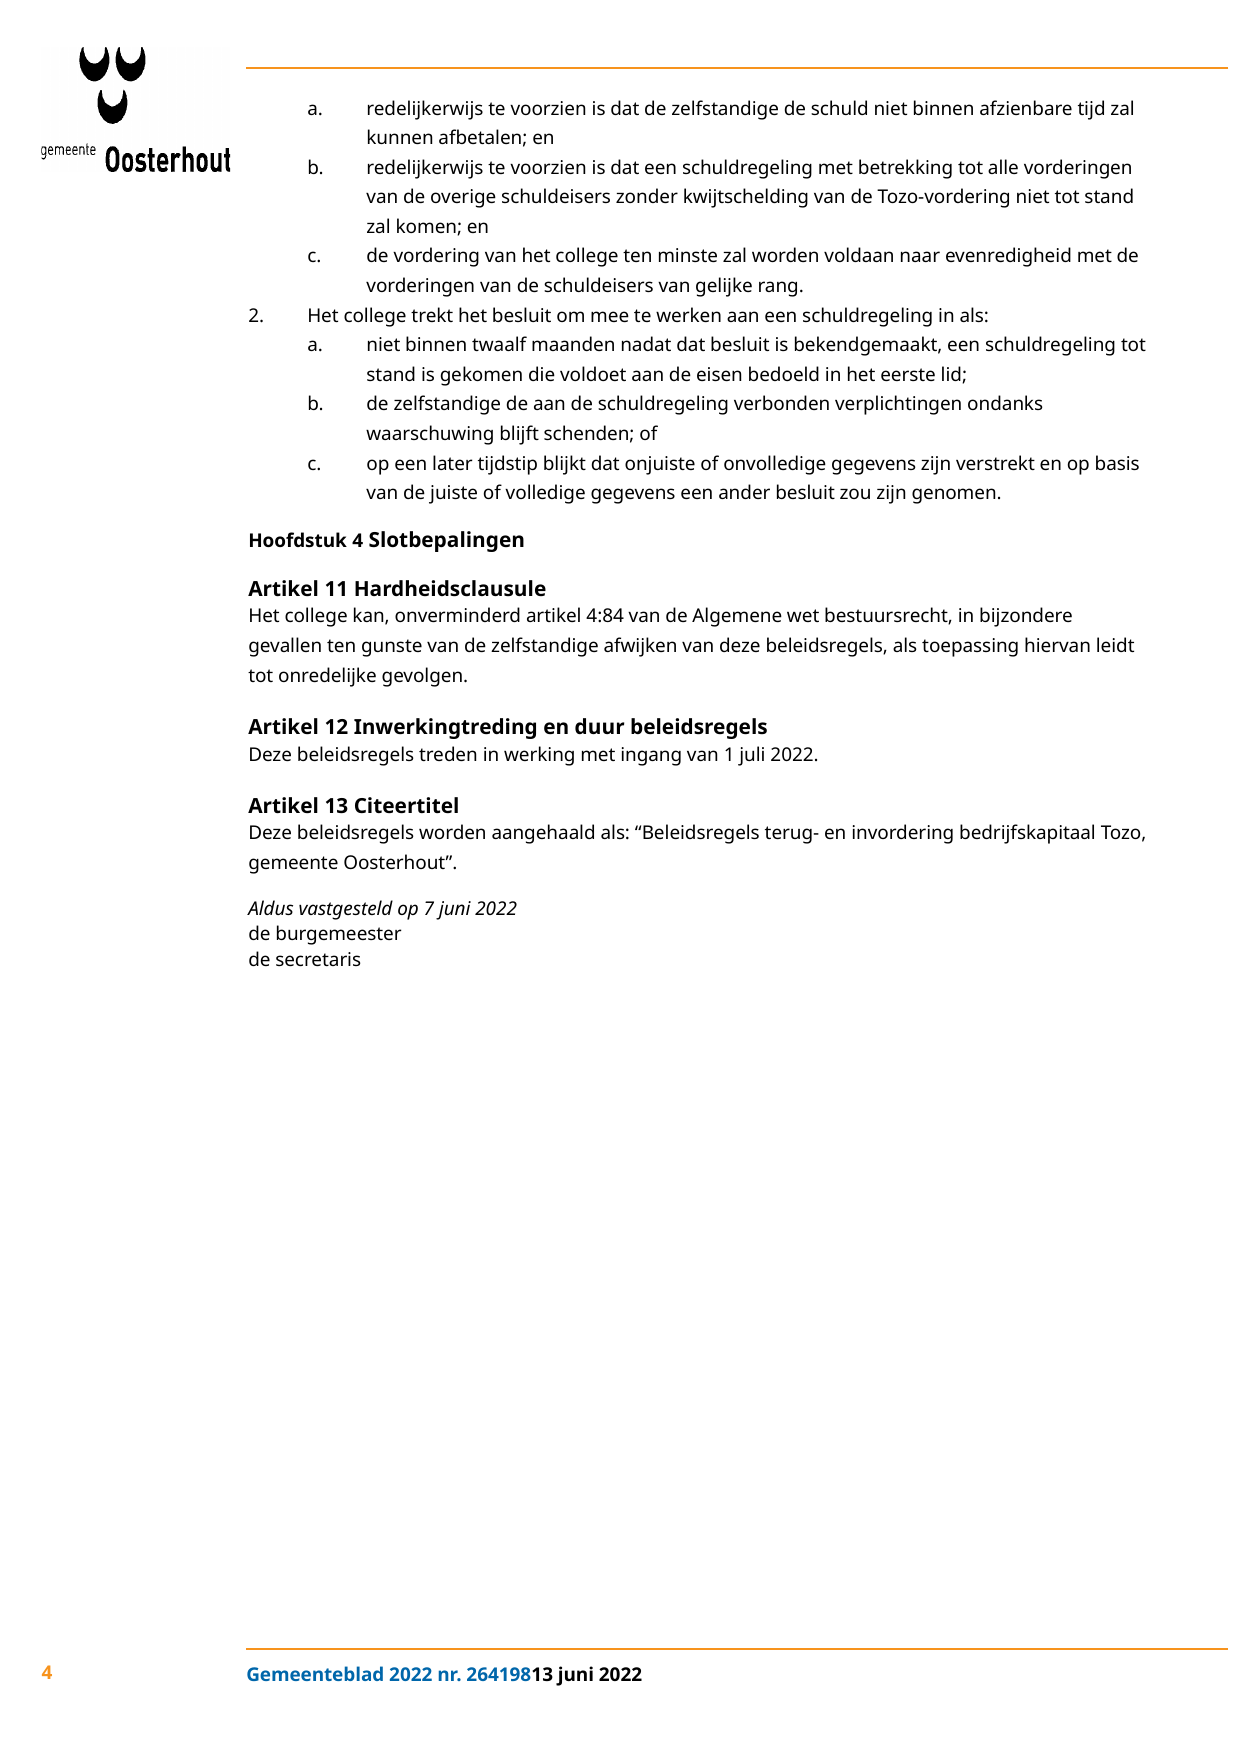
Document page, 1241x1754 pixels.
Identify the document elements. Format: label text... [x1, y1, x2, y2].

text Het college kan, onverminderd artikel 4:84 van de Algemene wet bestuursrecht, in bijzondere gevallen ten gunste van de zelfstandige afwijken van deze beleidsregels, als toepassing hiervan leidt tot onredelijke gevolgen. [248, 603, 1152, 688]
text Artikel 13 Citeertitel [248, 791, 1152, 819]
text Deze beleidsregels treden in werking met ingang van 1 juli 2022. [248, 741, 1152, 766]
text de burgemeester [248, 921, 1152, 946]
text de secretaris [248, 946, 1152, 972]
text Artikel 12 Inwerkingtreding en duur beleidsregels [248, 712, 1152, 741]
text Artikel 11 Hardheidsclausule [248, 574, 1152, 603]
list de zelfstandige de aan de schuldregeling verbonden verplichtingen ondanks waarschuwing blijft schenden; of [307, 391, 1152, 446]
text Deze beleidsregels worden aangehaald als: “Beleidsregels terug- en invordering bedrijfskapitaal Tozo, gemeente Oosterhout”. [248, 819, 1152, 875]
text Hoofdstuk 4 Slotbepalingen [248, 525, 1152, 553]
list de vordering van het college ten minste zal worden voldaan naar evenredigheid met de vorderingen van de schuldeisers van gelijke rang. [307, 243, 1152, 298]
list redelijkerwijs te voorzien is dat de zelfstandige de schuld niet binnen afzienbare tijd zal kunnen afbetalen; en [307, 95, 1152, 150]
list niet binnen twaalf maanden nadat dat besluit is bekendgemaakt, een schuldregeling tot stand is gekomen die voldoet aan de eisen bedoeld in het eerste lid; [307, 331, 1152, 387]
picture [41, 47, 231, 172]
list redelijkerwijs te voorzien is dat een schuldregeling met betrekking tot alle vorderingen van de overige schuldeisers zonder kwijtschelding van de Tozo-vordering niet tot stand zal komen; en [307, 154, 1152, 239]
list op een later tijdstip blijkt dat onjuiste of onvolledige gegevens zijn verstrekt en op basis van de juiste of volledige gegevens een ander besluit zou zijn genomen. [307, 450, 1152, 505]
list Het college trekt het besluit om mee te werken aan een schuldregeling in als: [248, 302, 1152, 328]
text Aldus vastgesteld op 7 juni 2022 [248, 895, 1152, 921]
